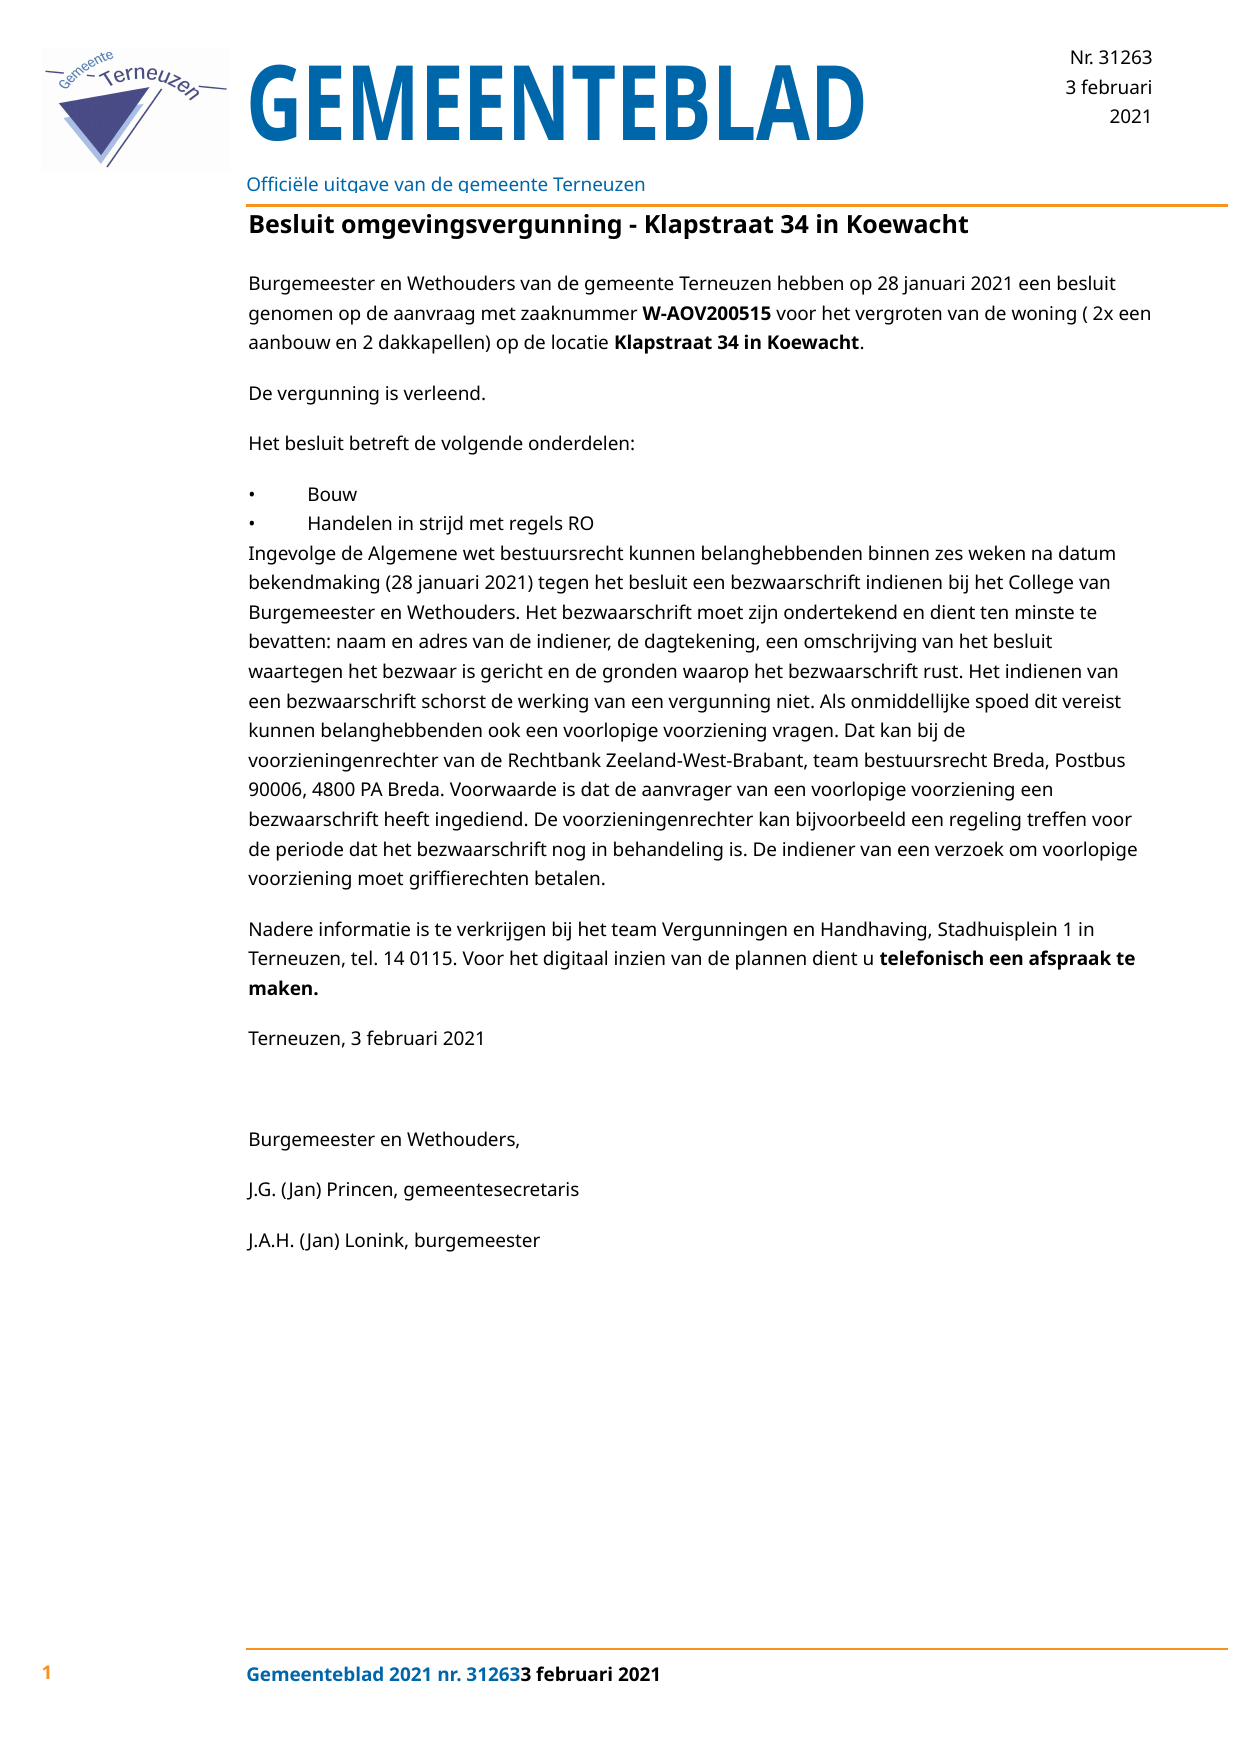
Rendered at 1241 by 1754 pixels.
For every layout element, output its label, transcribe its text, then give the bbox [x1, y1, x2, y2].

text Nadere informatie is te verkrijgen bij het team Vergunningen en Handhaving, Stadhuisplein 1 in Terneuzen, tel. 14 0115. Voor het digitaal inzien van de plannen dient u telefonisch een afspraak te maken. [248, 916, 1152, 1001]
text J.G. (Jan) Princen, gemeentesecretaris [248, 1177, 1152, 1202]
text J.A.H. (Jan) Lonink, burgemeester [248, 1227, 1152, 1253]
text Burgemeester en Wethouders, [248, 1126, 1152, 1152]
text De vergunning is verleend. [248, 380, 1152, 406]
text Besluit omgevingsvergunning - Klapstraat 34 in Koewacht [248, 207, 1152, 241]
text Ingevolge de Algemene wet bestuursrecht kunnen belanghebbenden binnen zes weken na datum bekendmaking (28 januari 2021) tegen het besluit een bezwaarschrift indienen bij het College van Burgemeester en Wethouders. Het bezwaarschrift moet zijn ondertekend en dient ten minste te bevatten: naam en adres van de indiener, de dagtekening, een omschrijving van het besluit waartegen het bezwaar is gericht en de gronden waarop het bezwaarschrift rust. Het indienen van een bezwaarschrift schorst de werking van een vergunning niet. Als onmiddellijke spoed dit vereist kunnen belanghebbenden ook een voorlopige voorziening vragen. Dat kan bij de voorzieningenrechter van de Rechtbank Zeeland-West-Brabant, team bestuursrecht Breda, Postbus 90006, 4800 PA Breda. Voorwaarde is dat de aanvrager van een voorlopige voorziening een bezwaarschrift heeft ingediend. De voorzieningenrechter kan bijvoorbeeld een regeling treffen voor de periode dat het bezwaarschrift nog in behandeling is. De indiener van een verzoek om voorlopige voorziening moet griffierechten betalen. [248, 540, 1152, 891]
text Terneuzen, 3 februari 2021 [248, 1025, 1152, 1051]
list Bouw [248, 481, 1152, 506]
text Burgemeester en Wethouders van de gemeente Terneuzen hebben op 28 januari 2021 een besluit genomen op de aanvraag met zaaknummer W-AOV200515 voor het vergroten van de woning ( 2x een aanbouw en 2 dakkapellen) op de locatie Klapstraat 34 in Koewacht. [248, 270, 1152, 355]
picture [41, 47, 231, 172]
list Handelen in strijd met regels RO [248, 510, 1152, 536]
text Het besluit betreft de volgende onderdelen: [248, 430, 1152, 456]
